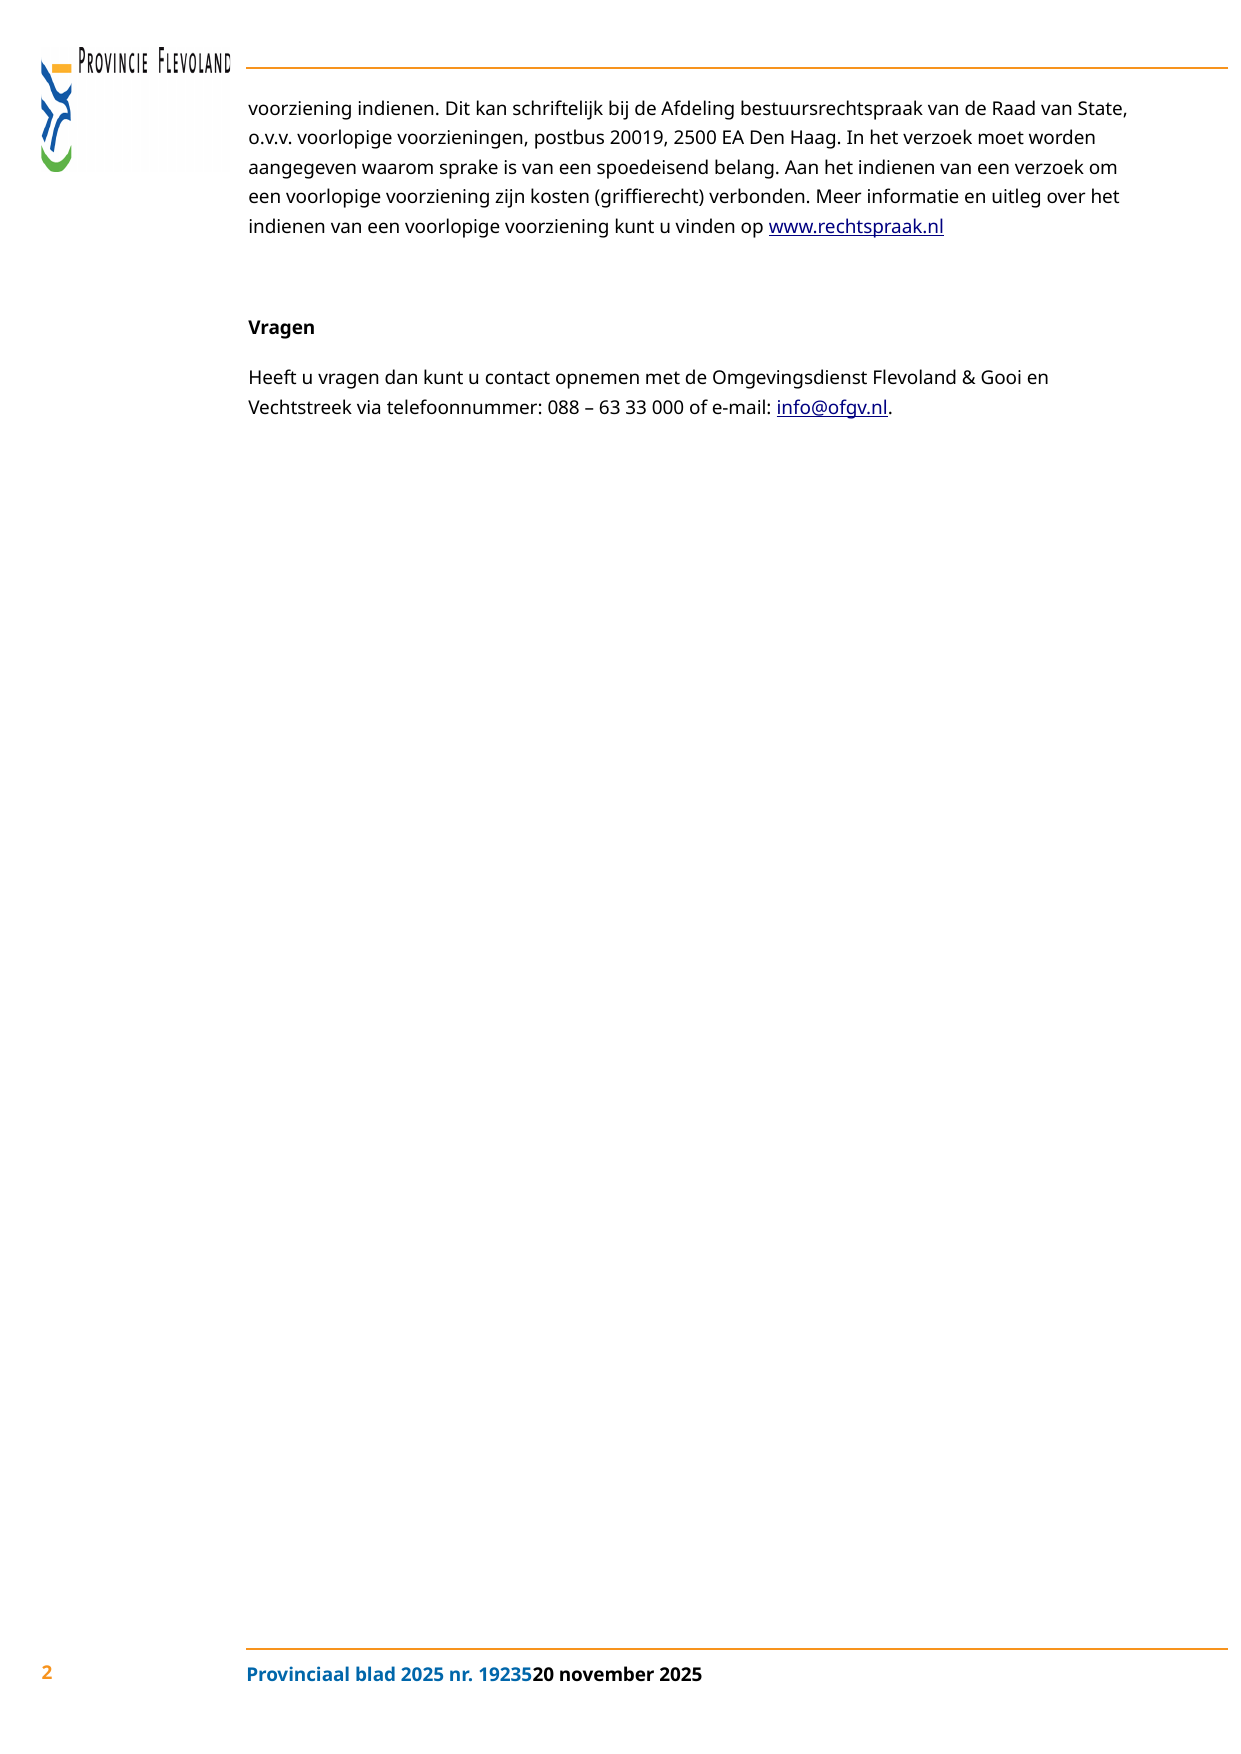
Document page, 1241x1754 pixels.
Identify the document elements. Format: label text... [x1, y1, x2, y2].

text Heeft u vragen dan kunt u contact opnemen met de Omgevingsdienst Flevoland & Gooi en Vechtstreek via telefoonnummer: 088 – 63 33 000 of e-mail: info@ofgv.nl. [248, 364, 1152, 420]
text Vragen [248, 314, 1152, 340]
text voorziening indienen. Dit kan schriftelijk bij de Afdeling bestuursrechtspraak van de Raad van State, o.v.v. voorlopige voorzieningen, postbus 20019, 2500 EA Den Haag. In het verzoek moet worden aangegeven waarom sprake is van een spoedeisend belang. Aan het indienen van een verzoek om een voorlopige voorziening zijn kosten (griffierecht) verbonden. Meer informatie en uitleg over het indienen van een voorlopige voorziening kunt u vinden op www.rechtspraak.nl [248, 95, 1152, 239]
picture [41, 47, 231, 172]
